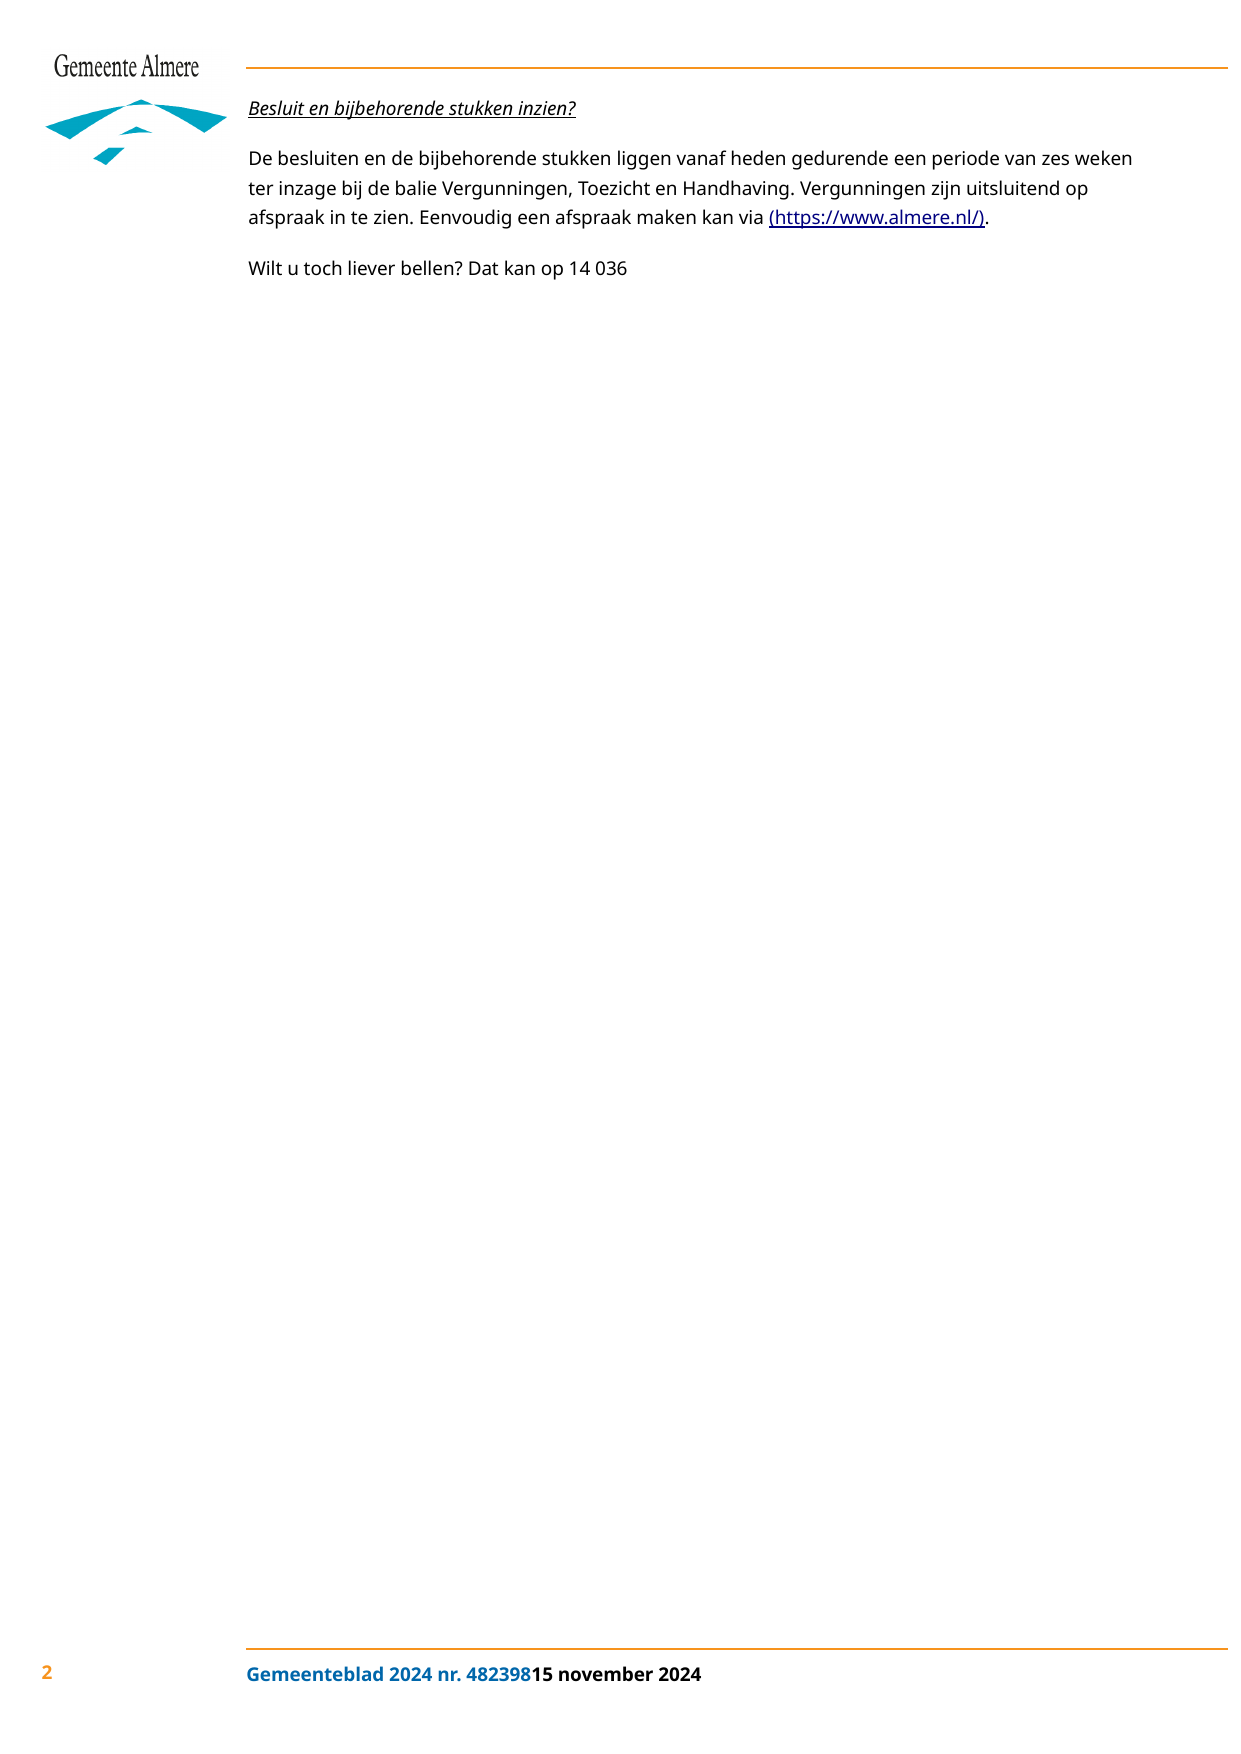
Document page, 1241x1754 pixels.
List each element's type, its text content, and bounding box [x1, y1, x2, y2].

text Wilt u toch liever bellen? Dat kan op 14 036 [248, 255, 1152, 281]
picture [41, 47, 231, 172]
text Besluit en bijbehorende stukken inzien? [248, 95, 1152, 121]
text De besluiten en de bijbehorende stukken liggen vanaf heden gedurende een periode van zes weken ter inzage bij de balie Vergunningen, Toezicht en Handhaving. Vergunningen zijn uitsluitend op afspraak in te zien. Eenvoudig een afspraak maken kan via (https://www.almere.nl/). [248, 145, 1152, 230]
